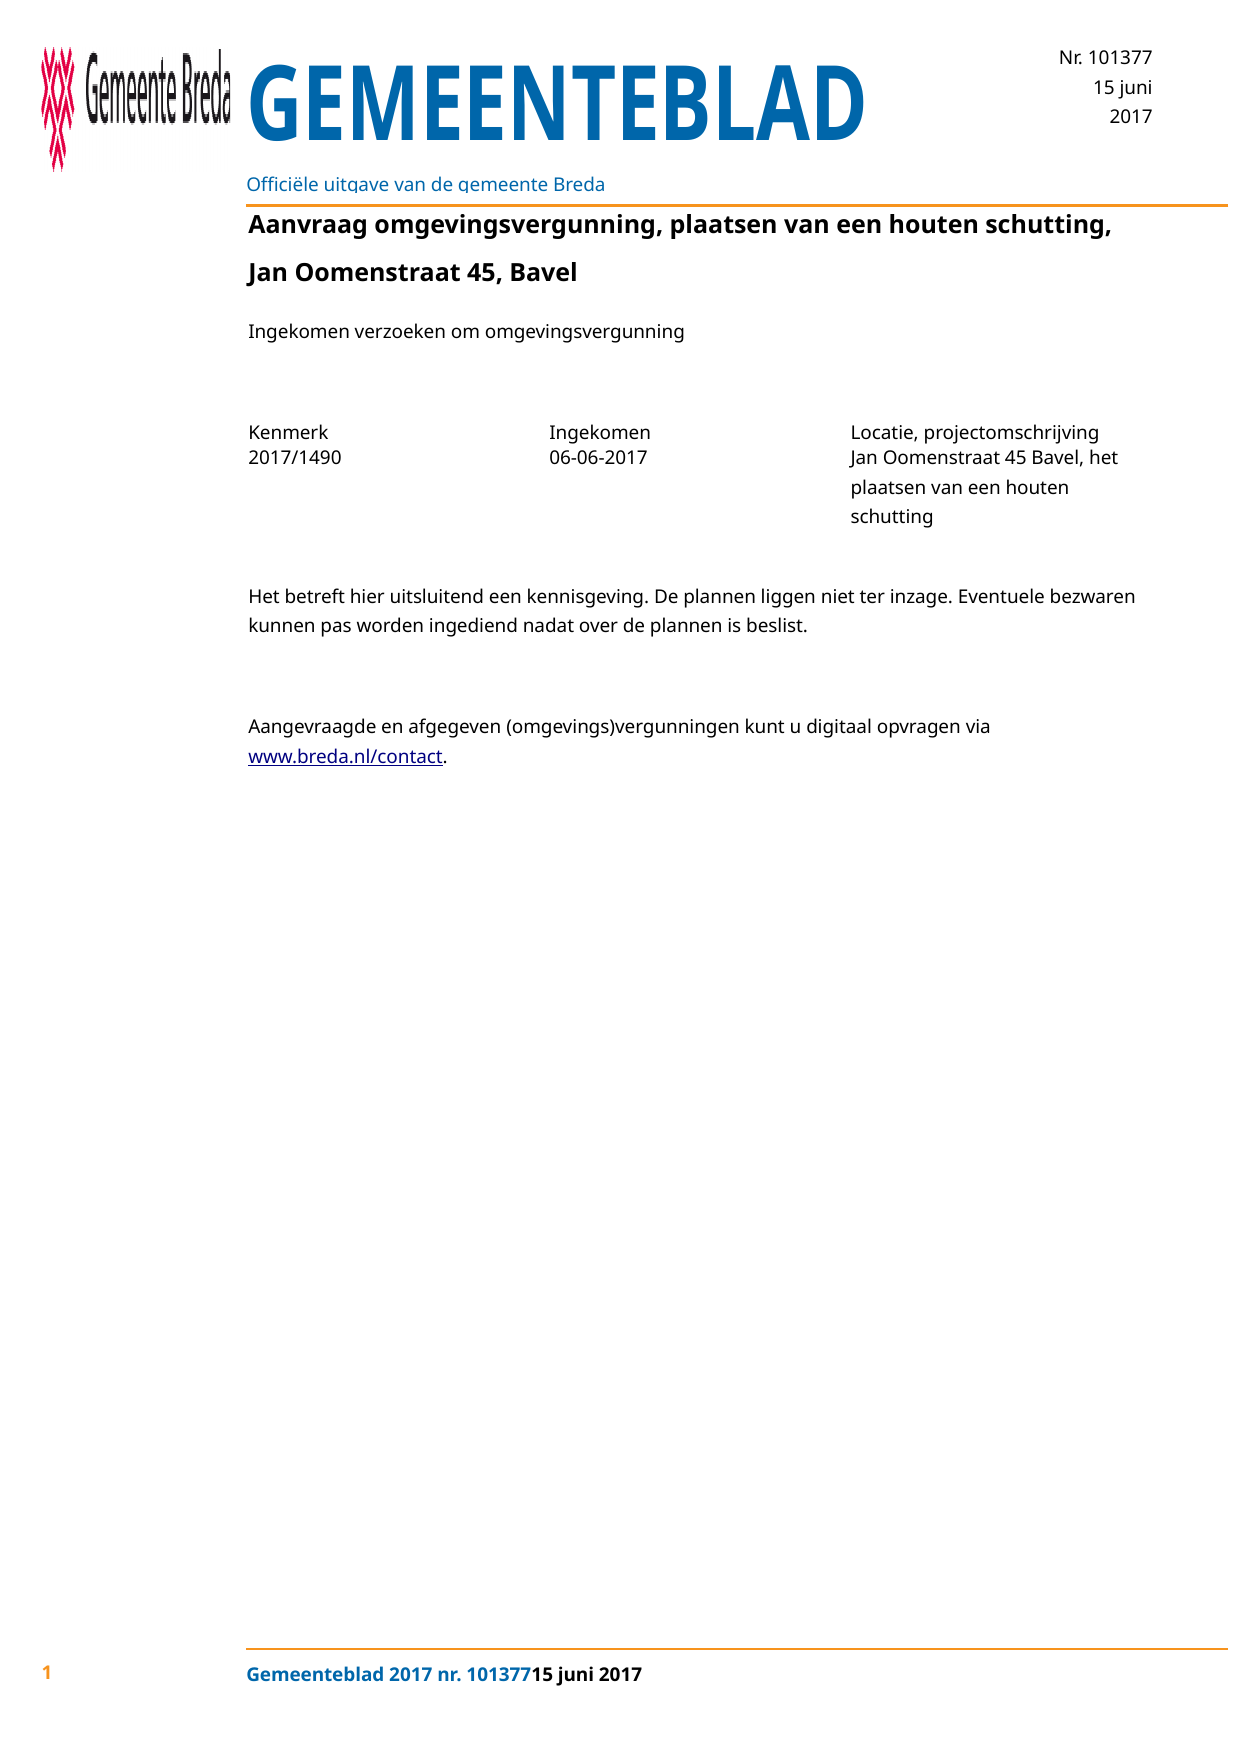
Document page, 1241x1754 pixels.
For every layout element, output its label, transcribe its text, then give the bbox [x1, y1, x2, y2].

table_cell 2017/1490 [248, 445, 549, 529]
text Ingekomen verzoeken om omgevingsvergunning [248, 318, 1152, 344]
text Het betreft hier uitsluitend een kennisgeving. De plannen liggen niet ter inzage. Eventuele bezwaren kunnen pas worden ingediend nadat over de plannen is beslist. [248, 583, 1152, 638]
text Aangevraagde en afgegeven (omgevings)vergunningen kunt u digitaal opvragen via www.breda.nl/contact. [248, 713, 1152, 769]
table_header Ingekomen [549, 419, 850, 444]
table_cell 06-06-2017 [549, 445, 850, 529]
table_cell Jan Oomenstraat 45 Bavel, het plaatsen van een houten schutting [850, 445, 1152, 529]
table_header Kenmerk [248, 419, 549, 444]
table_header Locatie, projectomschrijving [850, 419, 1152, 444]
picture [41, 47, 231, 172]
text Aanvraag omgevingsvergunning, plaatsen van een houten schutting, Jan Oomenstraat 45, Bavel [248, 207, 1152, 288]
